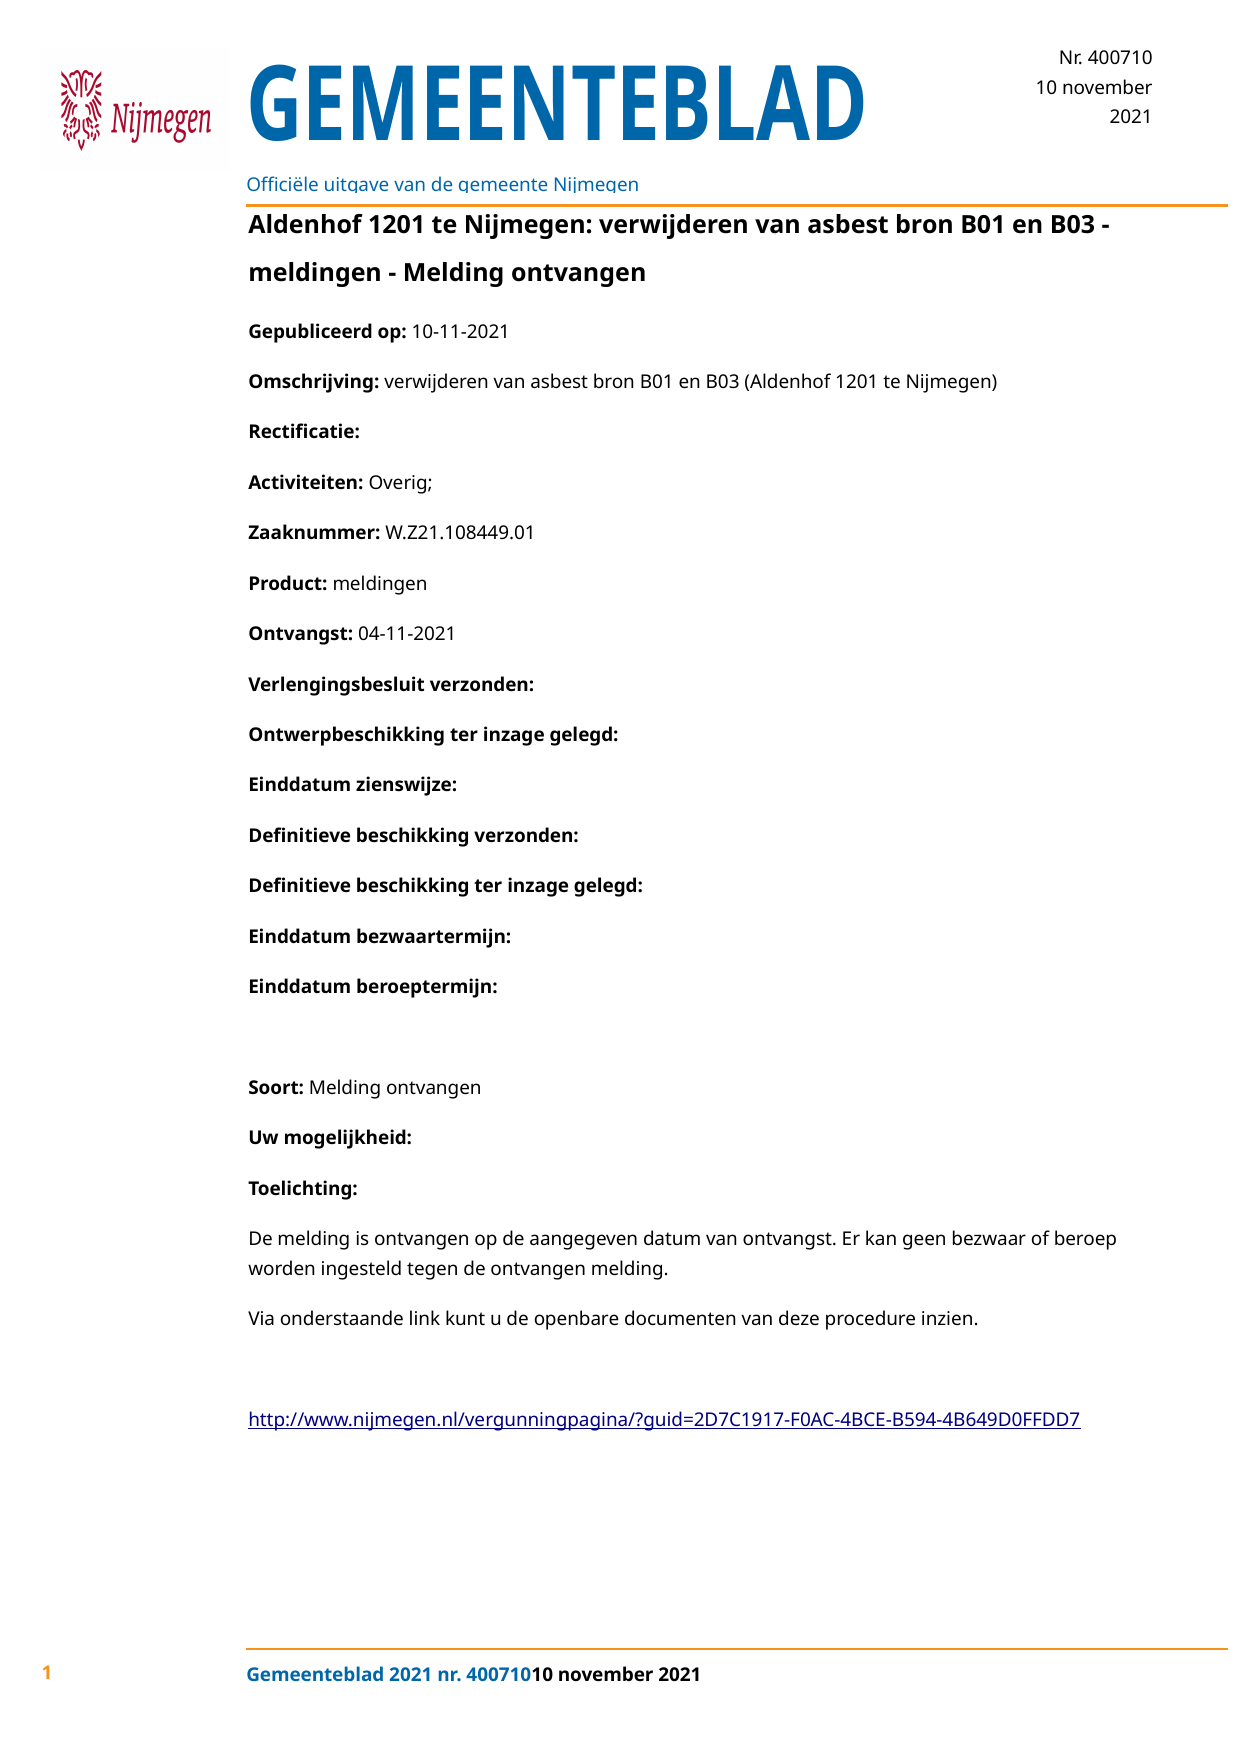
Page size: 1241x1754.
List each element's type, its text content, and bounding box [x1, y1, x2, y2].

text Rectificatie: [248, 419, 1152, 444]
text Aldenhof 1201 te Nijmegen: verwijderen van asbest bron B01 en B03 - meldingen - Melding ontvangen [248, 207, 1152, 288]
text Definitieve beschikking ter inzage gelegd: [248, 872, 1152, 898]
text Ontwerpbeschikking ter inzage gelegd: [248, 721, 1152, 747]
text Omschrijving: verwijderen van asbest bron B01 en B03 (Aldenhof 1201 te Nijmegen) [248, 368, 1152, 394]
text http://www.nijmegen.nl/vergunningpagina/?guid=2D7C1917-F0AC-4BCE-B594-4B649D0FFDD7 [248, 1406, 1152, 1432]
text Toelichting: [248, 1175, 1152, 1201]
text Soort: Melding ontvangen [248, 1074, 1152, 1100]
text Ontvangst: 04-11-2021 [248, 620, 1152, 646]
text Einddatum beroeptermijn: [248, 973, 1152, 999]
picture [41, 47, 231, 172]
text Einddatum zienswijze: [248, 772, 1152, 797]
text Definitieve beschikking verzonden: [248, 822, 1152, 848]
text Activiteiten: Overig; [248, 469, 1152, 495]
text Verlengingsbesluit verzonden: [248, 671, 1152, 697]
text Uw mogelijkheid: [248, 1124, 1152, 1150]
text Einddatum bezwaartermijn: [248, 923, 1152, 949]
text Zaaknummer: W.Z21.108449.01 [248, 519, 1152, 545]
text De melding is ontvangen op de aangegeven datum van ontvangst. Er kan geen bezwaar of beroep worden ingesteld tegen de ontvangen melding. [248, 1225, 1152, 1281]
text Via onderstaande link kunt u de openbare documenten van deze procedure inzien. [248, 1305, 1152, 1331]
text Product: meldingen [248, 570, 1152, 596]
text Gepubliceerd op: 10-11-2021 [248, 318, 1152, 344]
